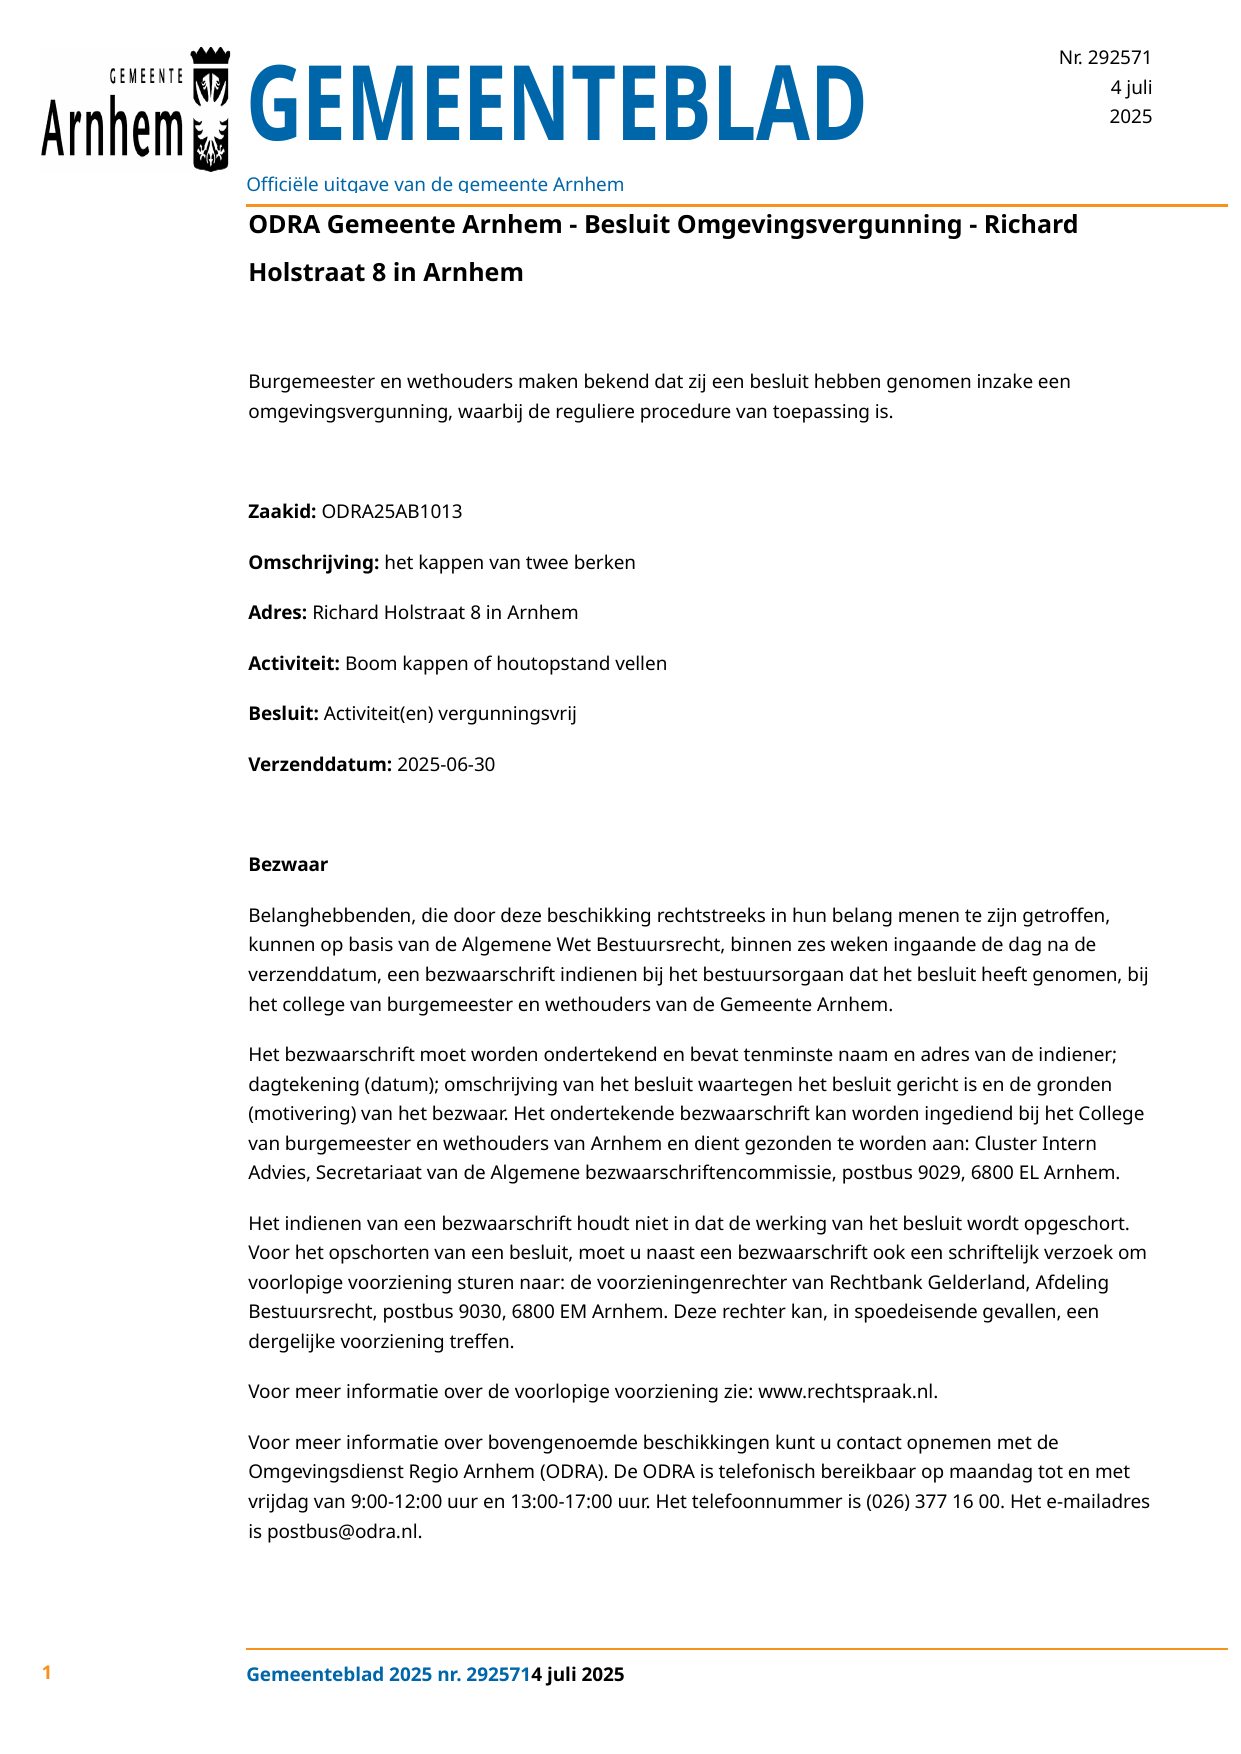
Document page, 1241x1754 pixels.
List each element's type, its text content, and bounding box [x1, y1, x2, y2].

text Voor meer informatie over bovengenoemde beschikkingen kunt u contact opnemen met de Omgevingsdienst Regio Arnhem (ODRA). De ODRA is telefonisch bereikbaar op maandag tot en met vrijdag van 9:00-12:00 uur en 13:00-17:00 uur. Het telefoonnummer is (026) 377 16 00. Het e-mailadres is postbus@odra.nl. [248, 1429, 1152, 1544]
text Burgemeester en wethouders maken bekend dat zij een besluit hebben genomen inzake een omgevingsvergunning, waarbij de reguliere procedure van toepassing is. [248, 368, 1152, 424]
text Adres: Richard Holstraat 8 in Arnhem [248, 599, 1152, 625]
text Zaakid: ODRA25AB1013 [248, 499, 1152, 524]
text Het indienen van een bezwaarschrift houdt niet in dat de werking van het besluit wordt opgeschort. Voor het opschorten van een besluit, moet u naast een bezwaarschrift ook een schriftelijk verzoek om voorlopige voorziening sturen naar: de voorzieningenrechter van Rechtbank Gelderland, Afdeling Bestuursrecht, postbus 9030, 6800 EM Arnhem. Deze rechter kan, in spoedeisende gevallen, een dergelijke voorziening treffen. [248, 1210, 1152, 1354]
text Het bezwaarschrift moet worden ondertekend en bevat tenminste naam en adres van de indiener; dagtekening (datum); omschrijving van het besluit waartegen het besluit gericht is en de gronden (motivering) van het bezwaar. Het ondertekende bezwaarschrift kan worden ingediend bij het College van burgemeester en wethouders van Arnhem en dient gezonden te worden aan: Cluster Intern Advies, Secretariaat van de Algemene bezwaarschriftencommissie, postbus 9029, 6800 EL Arnhem. [248, 1041, 1152, 1185]
text ODRA Gemeente Arnhem - Besluit Omgevingsvergunning - Richard Holstraat 8 in Arnhem [248, 207, 1152, 288]
text Activiteit: Boom kappen of houtopstand vellen [248, 650, 1152, 676]
text Omschrijving: het kappen van twee berken [248, 549, 1152, 575]
text Belanghebbenden, die door deze beschikking rechtstreeks in hun belang menen te zijn getroffen, kunnen op basis van de Algemene Wet Bestuursrecht, binnen zes weken ingaande de dag na de verzenddatum, een bezwaarschrift indienen bij het bestuursorgaan dat het besluit heeft genomen, bij het college van burgemeester en wethouders van de Gemeente Arnhem. [248, 902, 1152, 1017]
text Verzenddatum: 2025-06-30 [248, 751, 1152, 777]
text Besluit: Activiteit(en) vergunningsvrij [248, 700, 1152, 726]
text Bezwaar [248, 852, 1152, 877]
picture [41, 47, 231, 172]
text Voor meer informatie over de voorlopige voorziening zie: www.rechtspraak.nl. [248, 1379, 1152, 1404]
